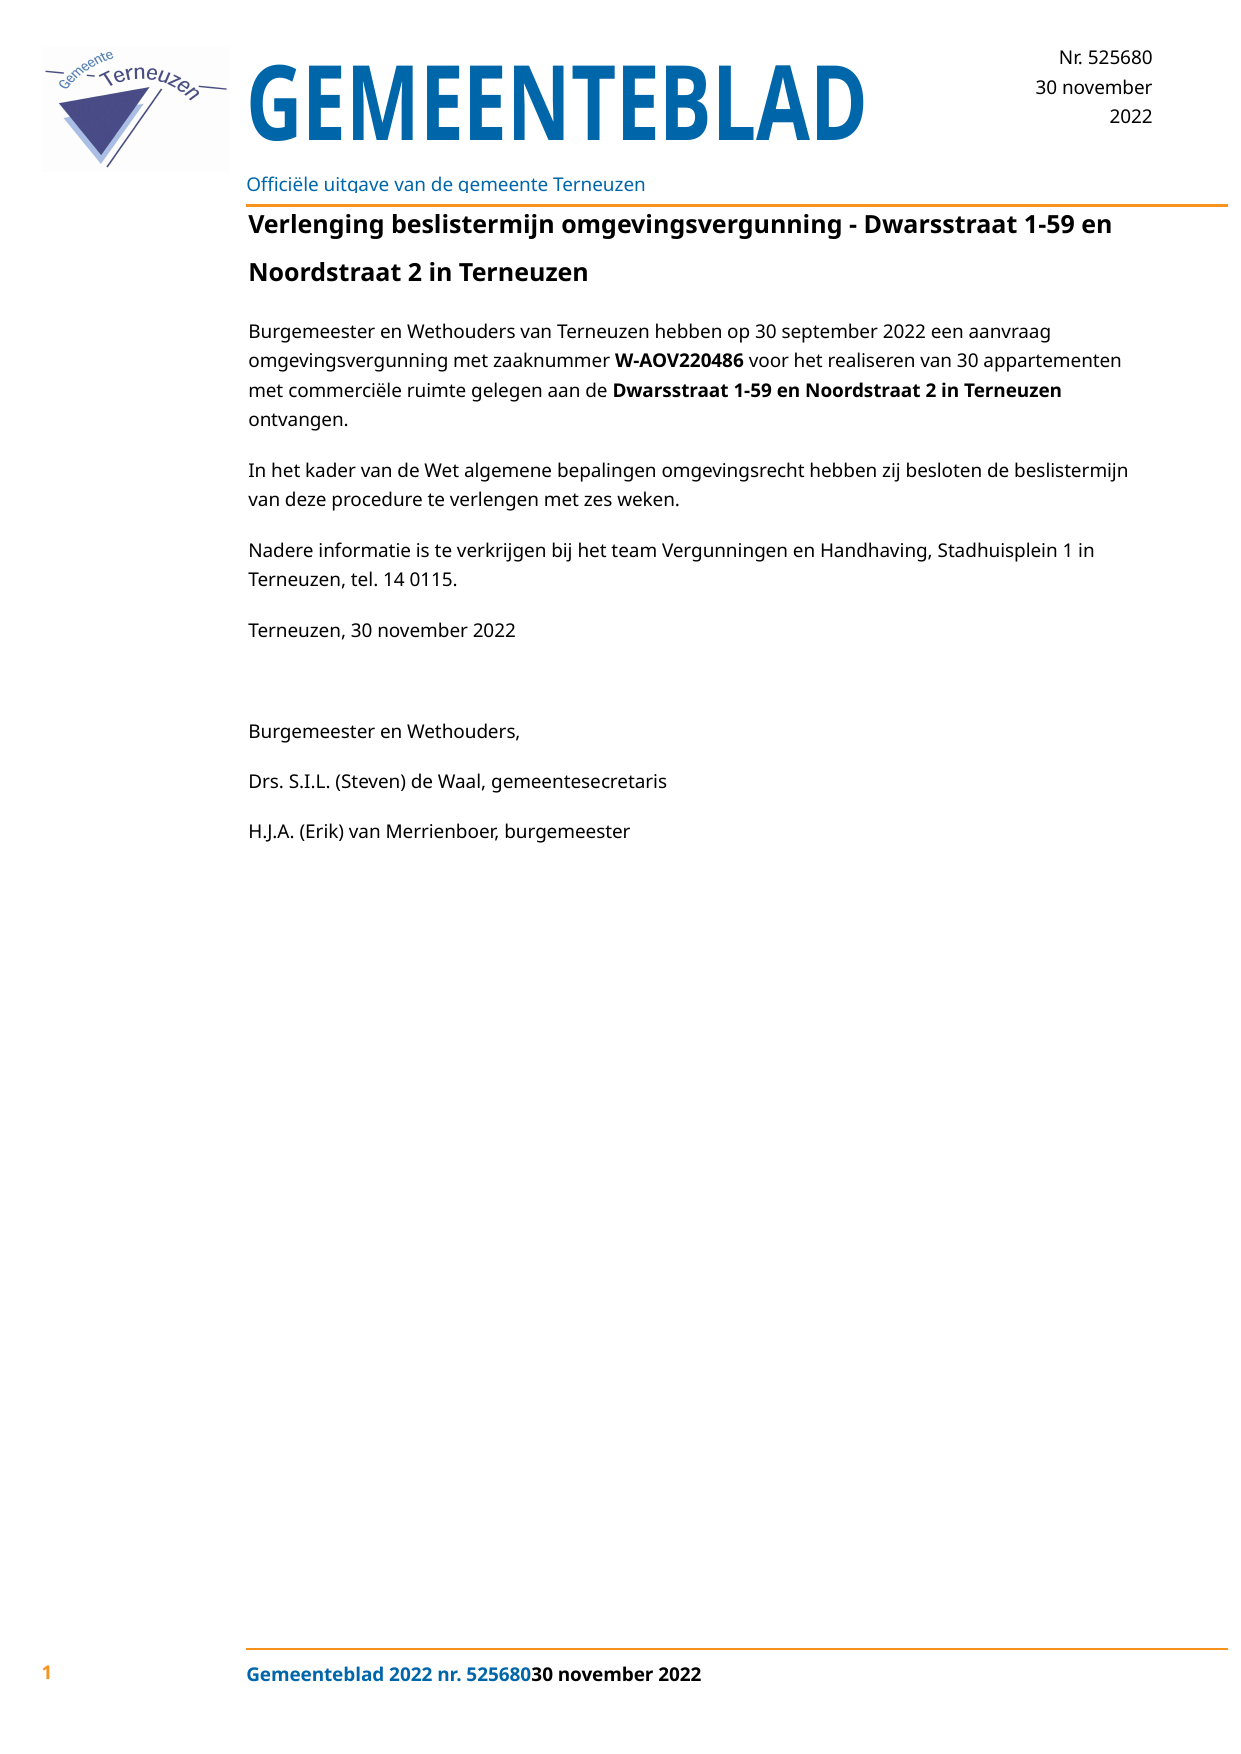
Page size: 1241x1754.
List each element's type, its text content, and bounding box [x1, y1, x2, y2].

text Verlenging beslistermijn omgevingsvergunning - Dwarsstraat 1-59 en Noordstraat 2 in Terneuzen [248, 207, 1152, 288]
text H.J.A. (Erik) van Merrienboer, burgemeester [248, 819, 1152, 844]
text Terneuzen, 30 november 2022 [248, 617, 1152, 643]
picture [41, 47, 231, 172]
text Drs. S.I.L. (Steven) de Waal, gemeentesecretaris [248, 768, 1152, 794]
text In het kader van de Wet algemene bepalingen omgevingsrecht hebben zij besloten de beslistermijn van deze procedure te verlengen met zes weken. [248, 457, 1152, 512]
text Burgemeester en Wethouders, [248, 718, 1152, 744]
text Burgemeester en Wethouders van Terneuzen hebben op 30 september 2022 een aanvraag omgevingsvergunning met zaaknummer W-AOV220486 voor het realiseren van 30 appartementen met commerciële ruimte gelegen aan de Dwarsstraat 1-59 en Noordstraat 2 in Terneuzen ontvangen. [248, 318, 1152, 432]
text Nadere informatie is te verkrijgen bij het team Vergunningen en Handhaving, Stadhuisplein 1 in Terneuzen, tel. 14 0115. [248, 537, 1152, 592]
